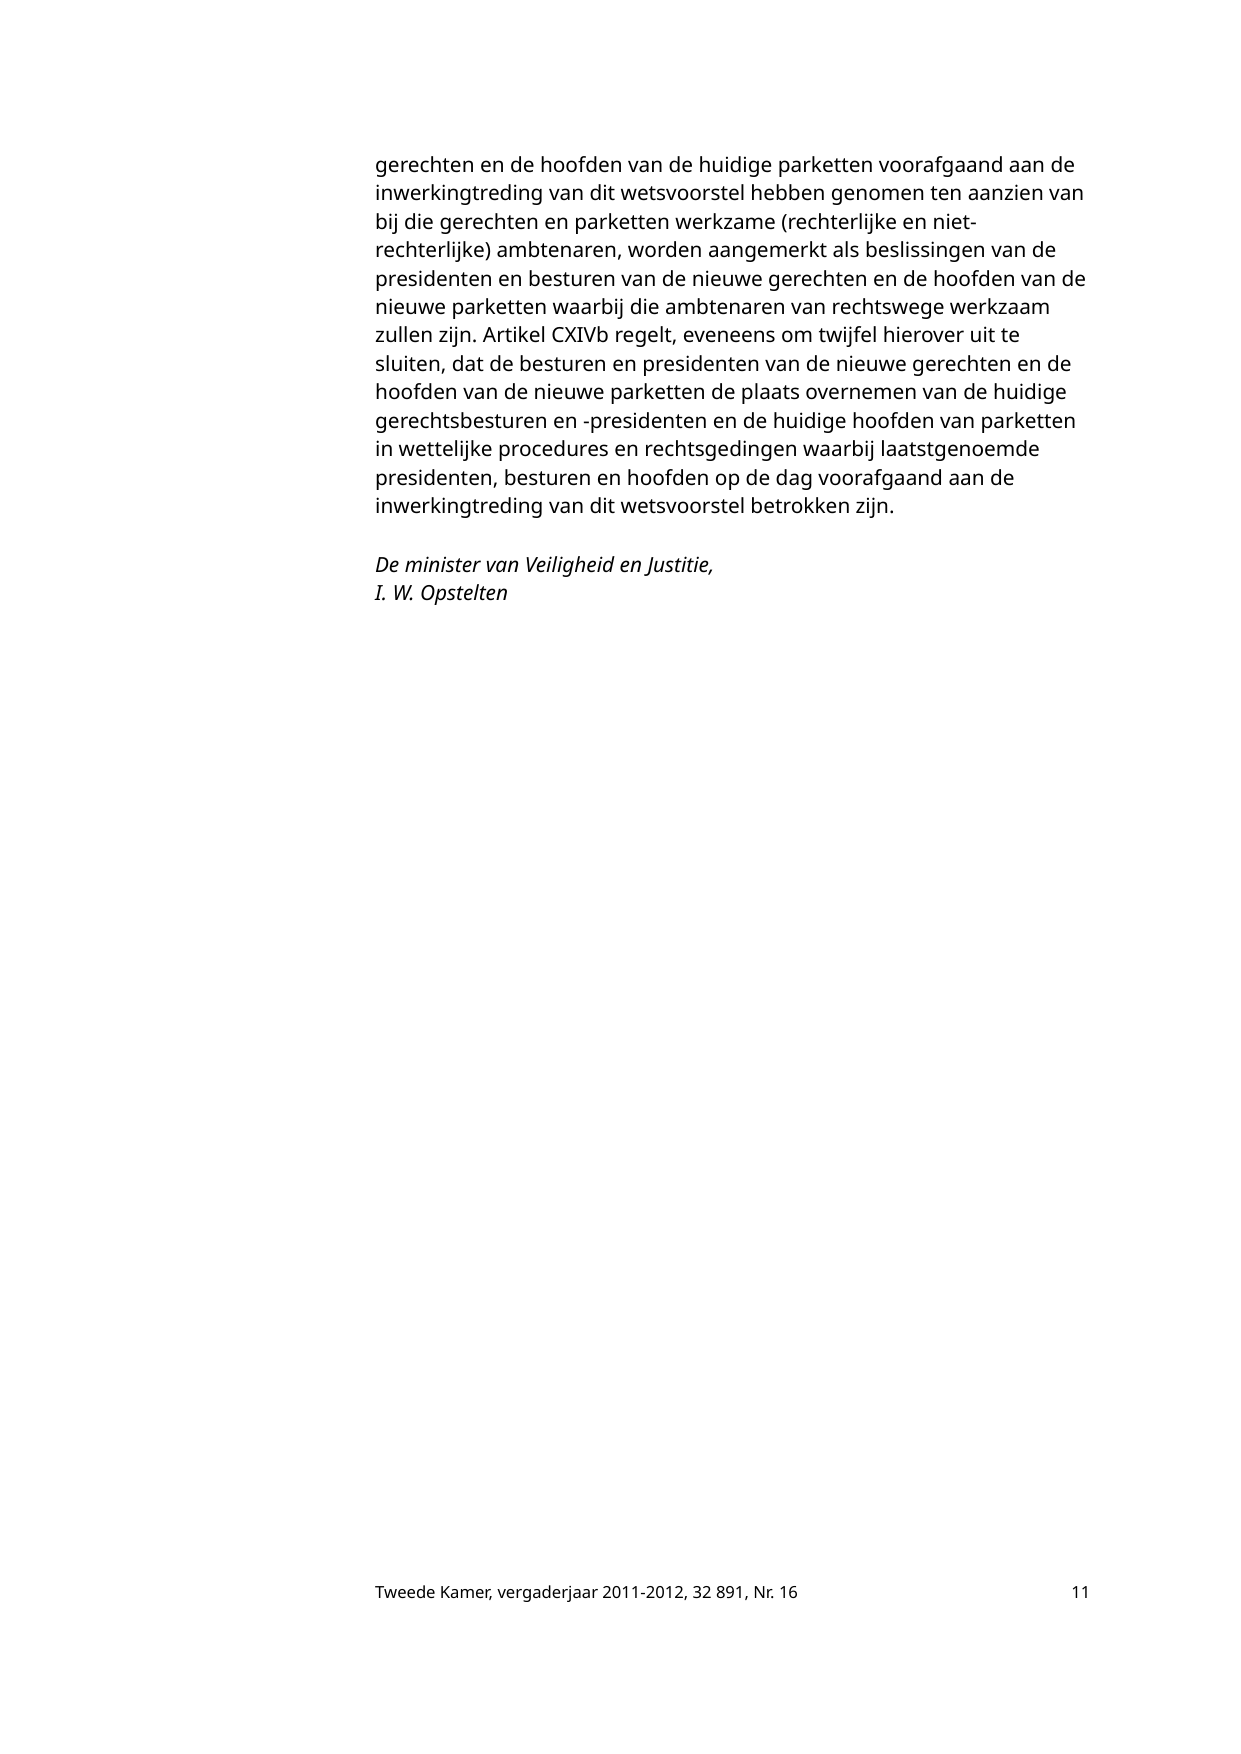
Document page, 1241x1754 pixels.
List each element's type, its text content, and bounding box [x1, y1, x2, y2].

text gerechten en de hoofden van de huidige parketten voorafgaand aan de inwerkingtreding van dit wetsvoorstel hebben genomen ten aanzien van bij die gerechten en parketten werkzame (rechterlijke en niet-rechterlijke) ambtenaren, worden aangemerkt als beslissingen van de presidenten en besturen van de nieuwe gerechten en de hoofden van de nieuwe parketten waarbij die ambtenaren van rechtswege werkzaam zullen zijn. Artikel CXIVb regelt, eveneens om twijfel hierover uit te sluiten, dat de besturen en presidenten van de nieuwe gerechten en de hoofden van de nieuwe parketten de plaats overnemen van de huidige gerechtsbesturen en -presidenten en de huidige hoofden van parketten in wettelijke procedures en rechtsgedingen waarbij laatstgenoemde presidenten, besturen en hoofden op de dag voorafgaand aan de inwerkingtreding van dit wetsvoorstel betrokken zijn. [375, 150, 1090, 520]
text De minister van Veiligheid en Justitie, [375, 550, 1090, 578]
text I. W. Opstelten [375, 578, 1090, 607]
